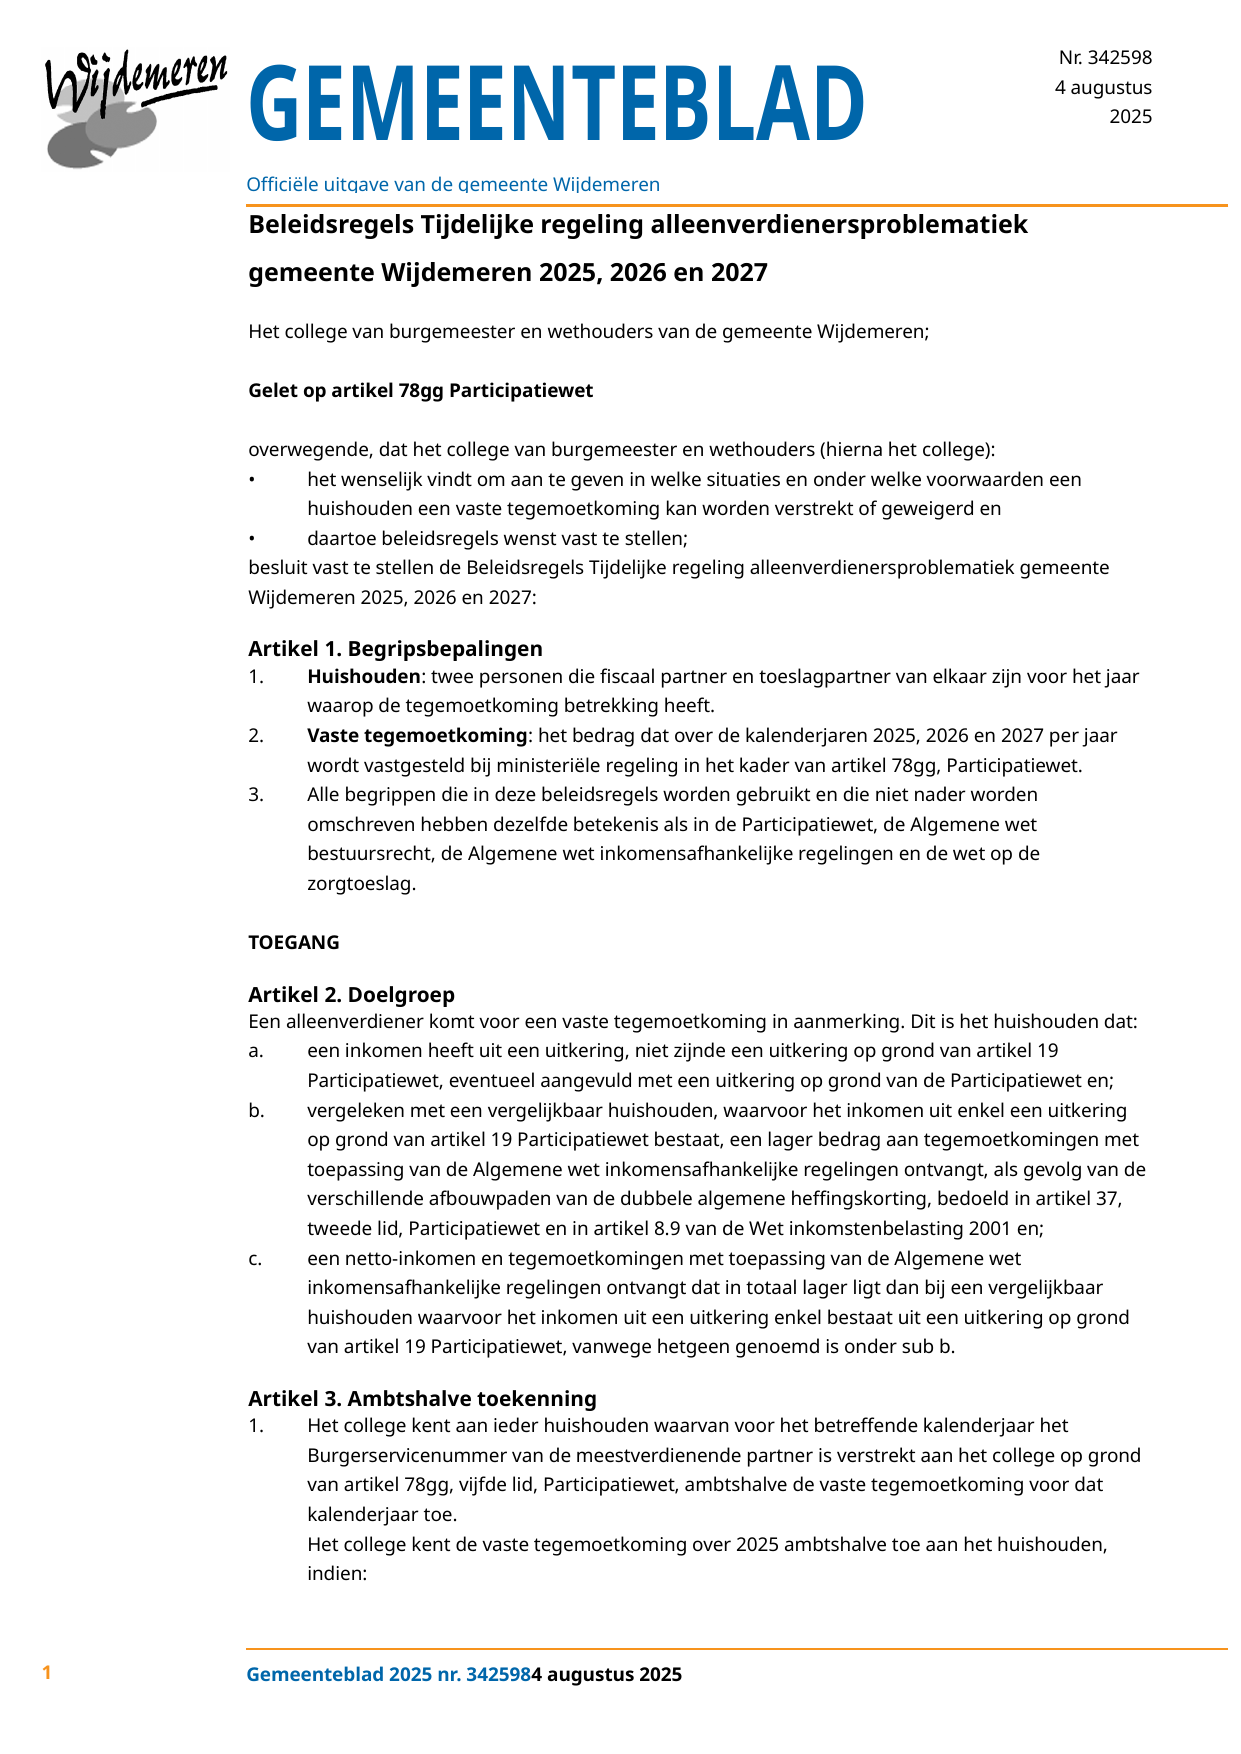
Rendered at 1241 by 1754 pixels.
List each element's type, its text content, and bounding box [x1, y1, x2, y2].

list Vaste tegemoetkoming: het bedrag dat over de kalenderjaren 2025, 2026 en 2027 per jaar wordt vastgesteld bij ministeriële regeling in het kader van artikel 78gg, Participatiewet. [248, 722, 1152, 777]
text Artikel 2. Doelgroep [248, 980, 1152, 1008]
picture [41, 47, 231, 172]
text besluit vast te stellen de Beleidsregels Tijdelijke regeling alleenverdienersproblematiek gemeente Wijdemeren 2025, 2026 en 2027: [248, 554, 1152, 610]
list Huishouden: twee personen die fiscaal partner en toeslagpartner van elkaar zijn voor het jaar waarop de tegemoetkoming betrekking heeft. [248, 663, 1152, 718]
text Het college van burgemeester en wethouders van de gemeente Wijdemeren; [248, 318, 1152, 344]
list Het college kent aan ieder huishouden waarvan voor het betreffende kalenderjaar het Burgerservicenummer van de meestverdienende partner is verstrekt aan het college op grond van artikel 78gg, vijfde lid, Participatiewet, ambtshalve de vaste tegemoetkoming voor dat kalenderjaar toe. [248, 1412, 1152, 1527]
list het wenselijk vindt om aan te geven in welke situaties en onder welke voorwaarden een huishouden een vaste tegemoetkoming kan worden verstrekt of geweigerd en [248, 466, 1152, 521]
text Artikel 3. Ambtshalve toekenning [248, 1384, 1152, 1412]
text Gelet op artikel 78gg Participatiewet [248, 377, 1152, 403]
text Artikel 1. Begripsbepalingen [248, 634, 1152, 663]
list daartoe beleidsregels wenst vast te stellen; [248, 525, 1152, 551]
list een inkomen heeft uit een uitkering, niet zijnde een uitkering op grond van artikel 19 Participatiewet, eventueel aangevuld met een uitkering op grond van de Participatiewet en; [248, 1038, 1152, 1093]
list vergeleken met een vergelijkbaar huishouden, waarvoor het inkomen uit enkel een uitkering op grond van artikel 19 Participatiewet bestaat, een lager bedrag aan tegemoetkomingen met toepassing van de Algemene wet inkomensafhankelijke regelingen ontvangt, als gevolg van de verschillende afbouwpaden van de dubbele algemene heffingskorting, bedoeld in artikel 37, tweede lid, Participatiewet en in artikel 8.9 van de Wet inkomstenbelasting 2001 en; [248, 1097, 1152, 1241]
list Alle begrippen die in deze beleidsregels worden gebruikt en die niet nader worden omschreven hebben dezelfde betekenis als in de Participatiewet, de Algemene wet bestuursrecht, de Algemene wet inkomensafhankelijke regelingen en de wet op de zorgtoeslag. [248, 781, 1152, 896]
text TOEGANG [248, 929, 1152, 955]
text Een alleenverdiener komt voor een vaste tegemoetkoming in aanmerking. Dit is het huishouden dat: [248, 1008, 1152, 1034]
list een netto-inkomen en tegemoetkomingen met toepassing van de Algemene wet inkomensafhankelijke regelingen ontvangt dat in totaal lager ligt dan bij een vergelijkbaar huishouden waarvoor het inkomen uit een uitkering enkel bestaat uit een uitkering op grond van artikel 19 Participatiewet, vanwege hetgeen genoemd is onder sub b. [248, 1245, 1152, 1359]
list Het college kent de vaste tegemoetkoming over 2025 ambtshalve toe aan het huishouden, indien: [248, 1531, 1152, 1586]
text overwegende, dat het college van burgemeester en wethouders (hierna het college): [248, 436, 1152, 462]
text Beleidsregels Tijdelijke regeling alleenverdienersproblematiek gemeente Wijdemeren 2025, 2026 en 2027 [248, 207, 1152, 288]
